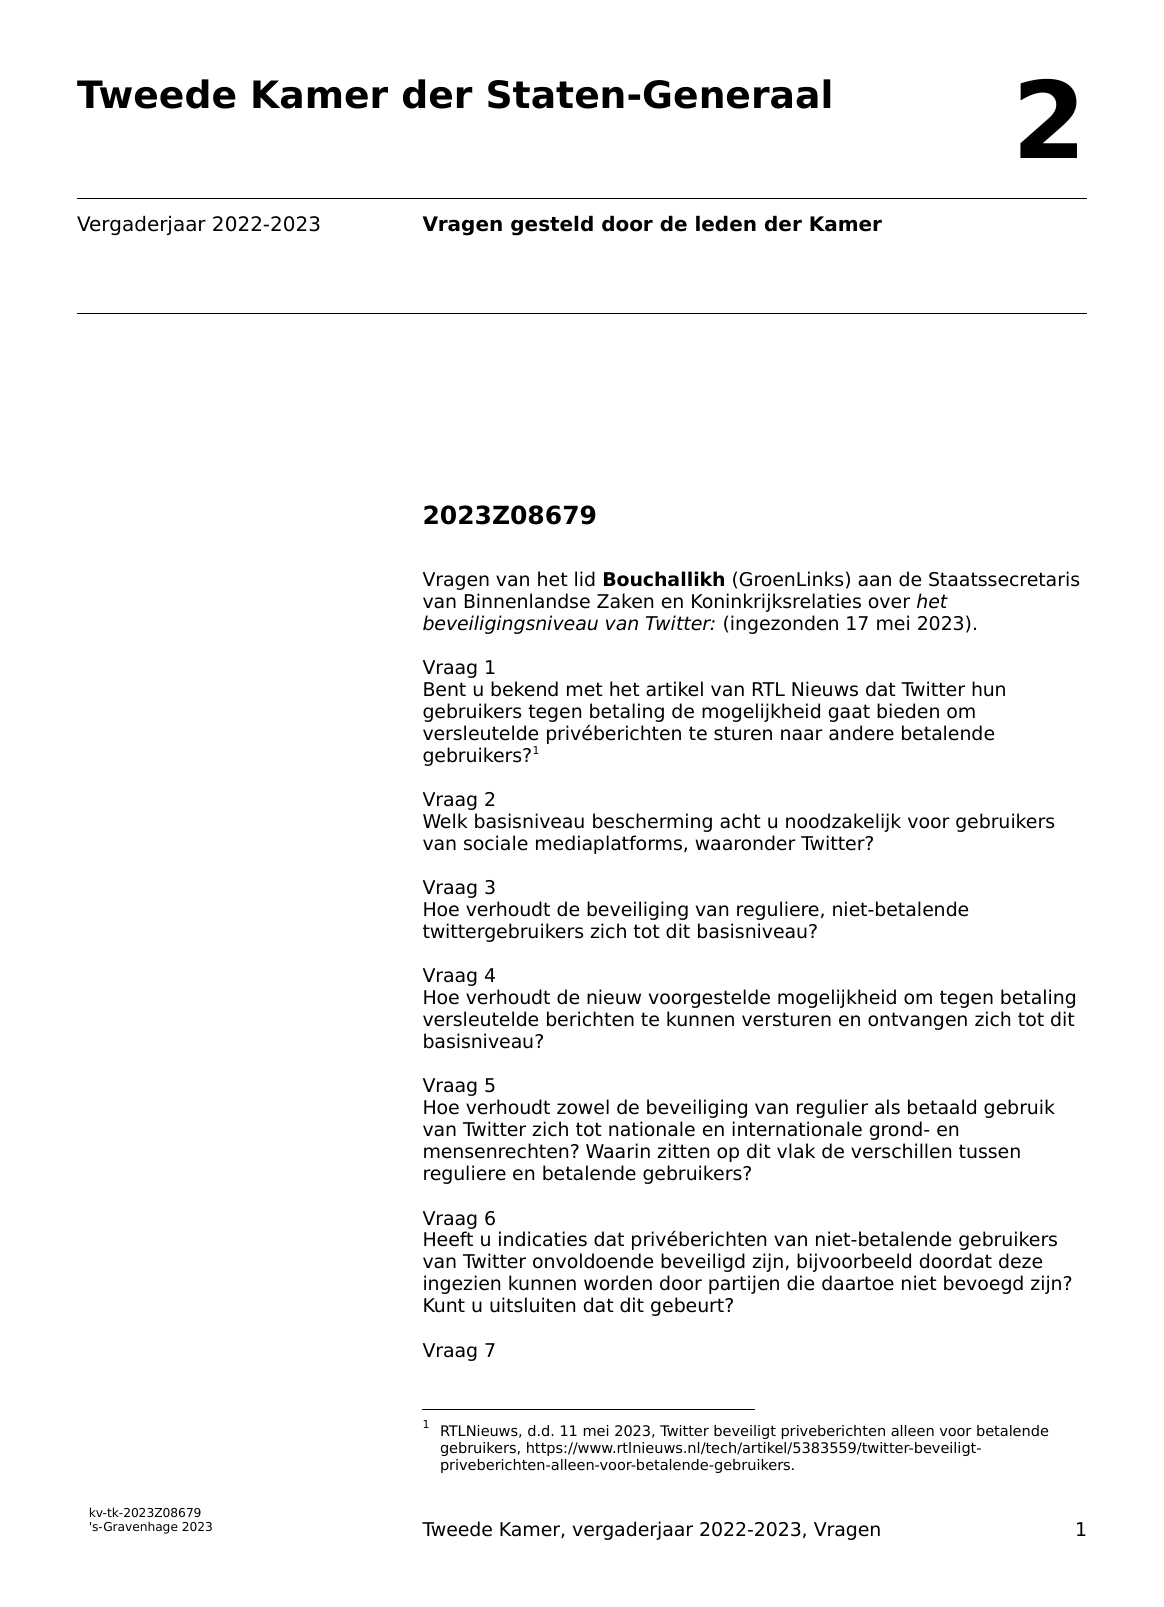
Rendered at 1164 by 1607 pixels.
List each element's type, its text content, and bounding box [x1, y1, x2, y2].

text Vraag 5 [422, 1075, 1087, 1097]
text 2023Z08679 [422, 501, 1087, 531]
text Vraag 1 [422, 657, 1087, 679]
text Vraag 4 [422, 965, 1087, 987]
text Welk basisniveau bescherming acht u noodzakelijk voor gebruikers van sociale mediaplatforms, waaronder Twitter? [422, 811, 1087, 855]
text Vraag 2 [422, 789, 1087, 811]
text Vraag 6 [422, 1207, 1087, 1229]
table_header Tweede Kamer der Staten-Generaal [77, 59, 886, 198]
text Heeft u indicaties dat privéberichten van niet-betalende gebruikers van Twitter onvoldoende beveiligd zijn, bijvoorbeeld doordat deze ingezien kunnen worden door partijen die daartoe niet bevoegd zijn? Kunt u uitsluiten dat dit gebeurt? [422, 1229, 1087, 1317]
text Hoe verhoudt zowel de beveiliging van regulier als betaald gebruik van Twitter zich tot nationale en internationale grond- en mensenrechten? Waarin zitten op dit vlak de verschillen tussen reguliere en betalende gebruikers? [422, 1097, 1087, 1185]
text 's-Gravenhage 2023 [88, 1520, 323, 1534]
table_cell Vergaderjaar 2022-2023 [77, 199, 422, 313]
text Vraag 7 [422, 1339, 1087, 1361]
text Hoe verhoudt de nieuw voorgestelde mogelijkheid om tegen betaling versleutelde berichten te kunnen versturen en ontvangen zich tot dit basisniveau? [422, 987, 1087, 1053]
text Vraag 3 [422, 877, 1087, 899]
text Bent u bekend met het artikel van RTL Nieuws dat Twitter hun gebruikers tegen betaling de mogelijkheid gaat bieden om versleutelde privéberichten te sturen naar andere betalende gebruikers? [422, 679, 1087, 767]
text RTLNieuws, d.d. 11 mei 2023, Twitter beveiligt priveberichten alleen voor betalende gebruikers, https://www.rtlnieuws.nl/tech/artikel/5383559/twitter-beveiligt-priveberichten-alleen-voor-betalende-gebruikers. [422, 1418, 1087, 1474]
table_header 2 [886, 59, 1087, 198]
table_cell Vragen gesteld door de leden der Kamer [422, 199, 1087, 313]
text Hoe verhoudt de beveiliging van reguliere, niet-betalende twittergebruikers zich tot dit basisniveau? [422, 899, 1087, 943]
text kv-tk-2023Z08679 [88, 1506, 323, 1520]
text Vragen van het lid Bouchallikh (GroenLinks) aan de Staatssecretaris van Binnenlandse Zaken en Koninkrijksrelaties over het beveiligingsniveau van Twitter: (ingezonden 17 mei 2023). [422, 569, 1087, 635]
